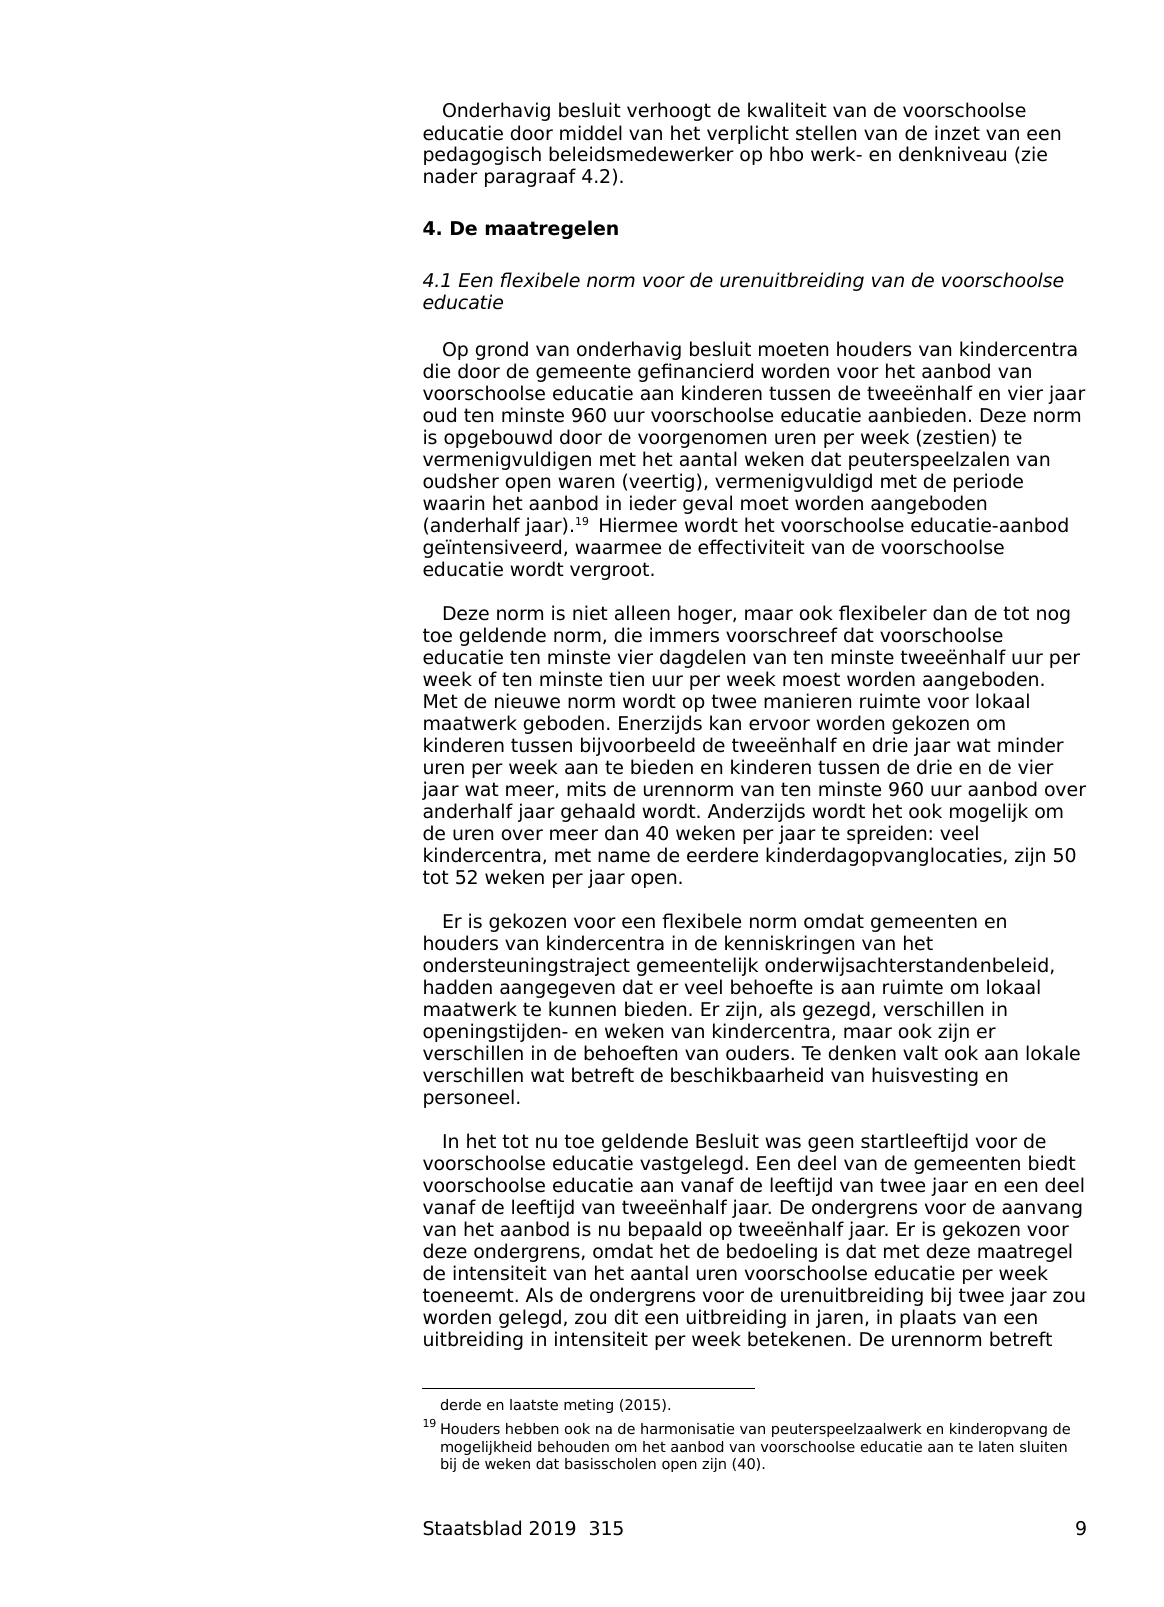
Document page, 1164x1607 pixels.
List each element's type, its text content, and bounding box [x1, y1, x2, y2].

text derde en laatste meting (2015). [422, 1397, 1087, 1414]
text Er is gekozen voor een flexibele norm omdat gemeenten en houders van kindercentra in de kenniskringen van het ondersteuningstraject gemeentelijk onderwijsachterstandenbeleid, hadden aangegeven dat er veel behoefte is aan ruimte om lokaal maatwerk te kunnen bieden. Er zijn, als gezegd, verschillen in openingstijden- en weken van kindercentra, maar ook zijn er verschillen in de behoeften van ouders. Te denken valt ook aan lokale verschillen wat betreft de beschikbaarheid van huisvesting en personeel. [422, 911, 1087, 1109]
text Onderhavig besluit verhoogt de kwaliteit van de voorschoolse educatie door middel van het verplicht stellen van de inzet van een pedagogisch beleidsmedewerker op hbo werk- en denkniveau (zie nader paragraaf 4.2). [422, 100, 1087, 188]
text Deze norm is niet alleen hoger, maar ook flexibeler dan de tot nog toe geldende norm, die immers voorschreef dat voorschoolse educatie ten minste vier dagdelen van ten minste tweeënhalf uur per week of ten minste tien uur per week moest worden aangeboden. Met de nieuwe norm wordt op twee manieren ruimte voor lokaal maatwerk geboden. Enerzijds kan ervoor worden gekozen om kinderen tussen bijvoorbeeld de tweeënhalf en drie jaar wat minder uren per week aan te bieden en kinderen tussen de drie en de vier jaar wat meer, mits de urennorm van ten minste 960 uur aanbod over anderhalf jaar gehaald wordt. Anderzijds wordt het ook mogelijk om de uren over meer dan 40 weken per jaar te spreiden: veel kindercentra, met name de eerdere kinderdagopvanglocaties, zijn 50 tot 52 weken per jaar open. [422, 603, 1087, 889]
subtitle 4. De maatregelen [422, 218, 1087, 240]
subtitle 4.1 Een flexibele norm voor de urenuitbreiding van de voorschoolse educatie [422, 270, 1087, 314]
text Op grond van onderhavig besluit moeten houders van kindercentra die door de gemeente gefinancierd worden voor het aanbod van voorschoolse educatie aan kinderen tussen de tweeënhalf en vier jaar oud ten minste 960 uur voorschoolse educatie aanbieden. Deze norm is opgebouwd door de voorgenomen uren per week (zestien) te vermenigvuldigen met het aantal weken dat peuterspeelzalen van oudsher open waren (veertig), vermenigvuldigd met de periode waarin het aanbod in ieder geval moet worden aangeboden (anderhalf jaar). Hiermee wordt het voorschoolse educatie-aanbod geïntensiveerd, waarmee de effectiviteit van de voorschoolse educatie wordt vergroot. [422, 339, 1087, 581]
text Houders hebben ook na de harmonisatie van peuterspeelzaalwerk en kinderopvang de mogelijkheid behouden om het aanbod van voorschoolse educatie aan te laten sluiten bij de weken dat basisscholen open zijn (40). [422, 1417, 1087, 1473]
text In het tot nu toe geldende Besluit was geen startleeftijd voor de voorschoolse educatie vastgelegd. Een deel van de gemeenten biedt voorschoolse educatie aan vanaf de leeftijd van twee jaar en een deel vanaf de leeftijd van tweeënhalf jaar. De ondergrens voor de aanvang van het aanbod is nu bepaald op tweeënhalf jaar. Er is gekozen voor deze ondergrens, omdat het de bedoeling is dat met deze maatregel de intensiteit van het aantal uren voorschoolse educatie per week toeneemt. Als de ondergrens voor de urenuitbreiding bij twee jaar zou worden gelegd, zou dit een uitbreiding in jaren, in plaats van een uitbreiding in intensiteit per week betekenen. De urennorm betreft [422, 1131, 1087, 1351]
